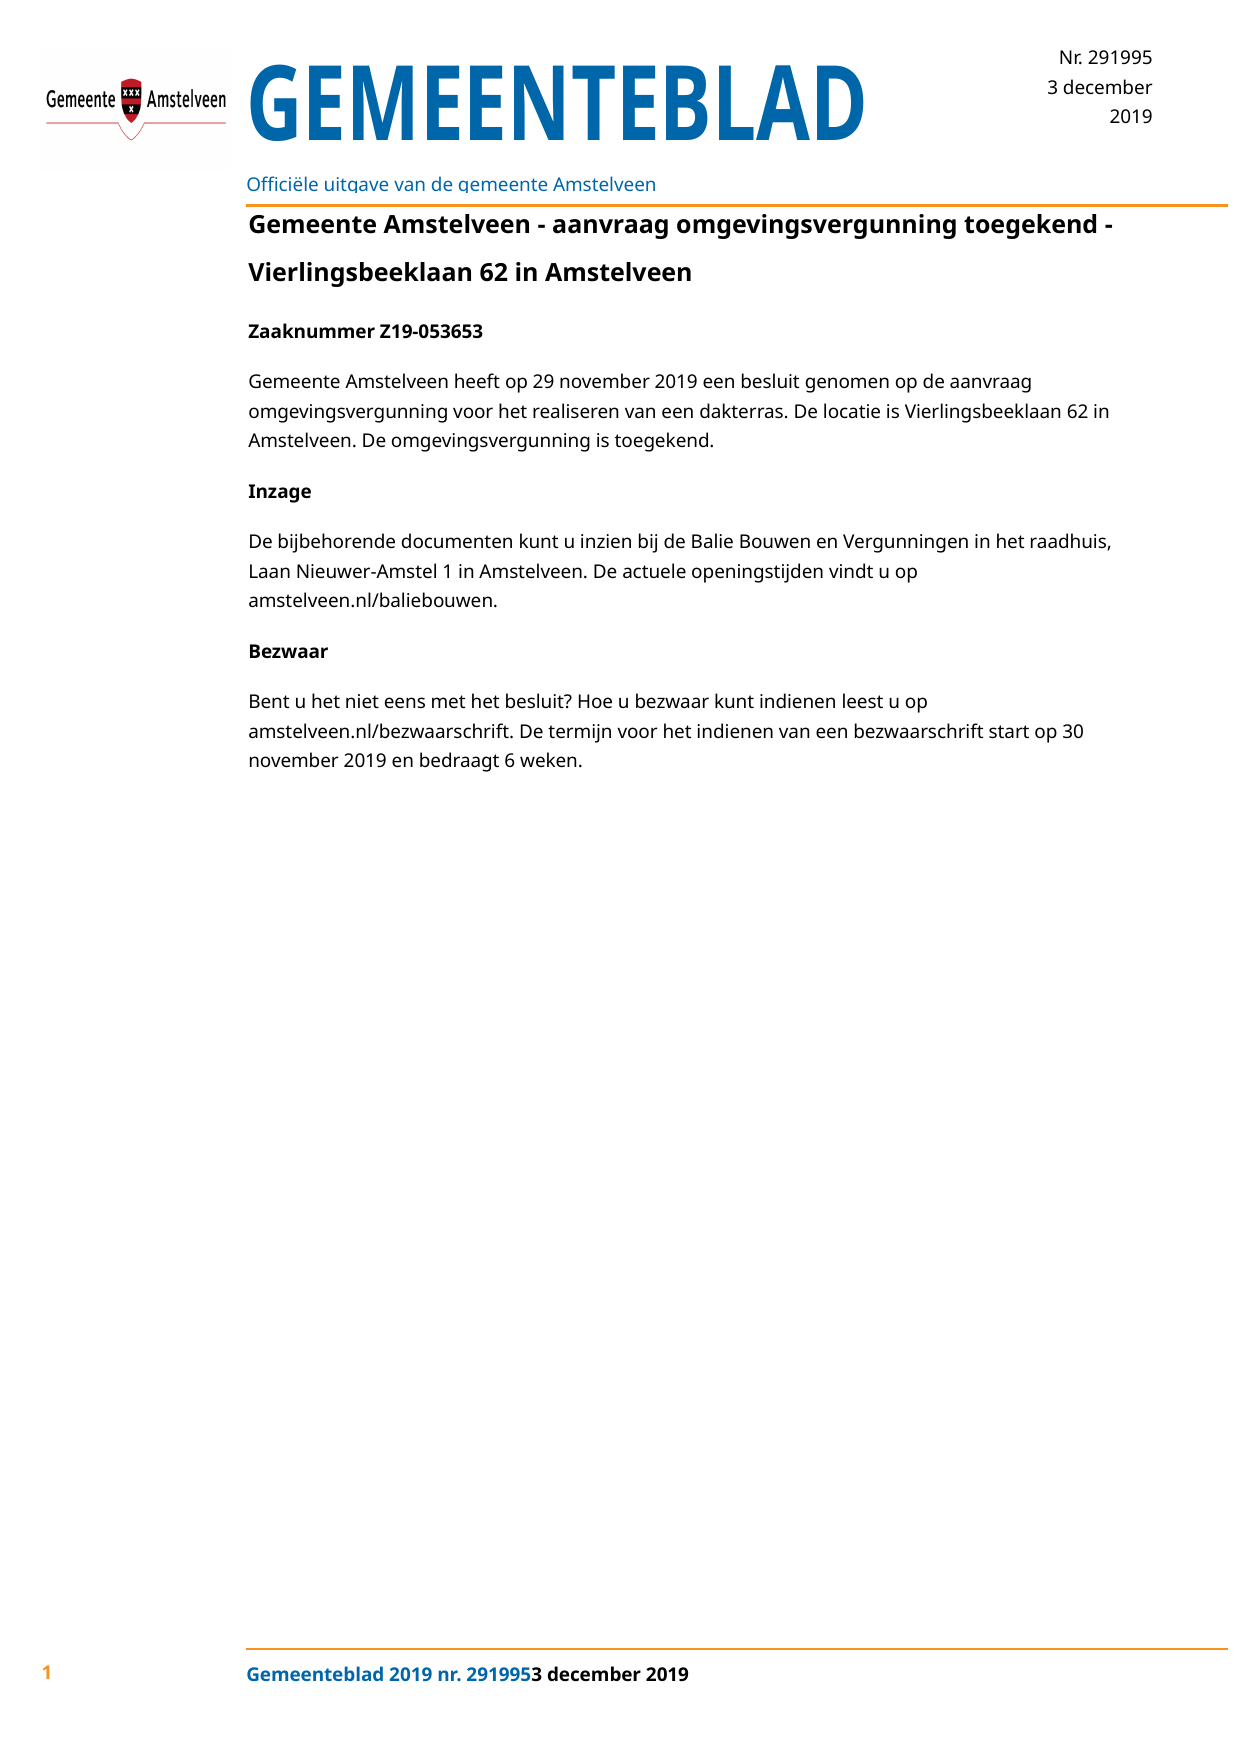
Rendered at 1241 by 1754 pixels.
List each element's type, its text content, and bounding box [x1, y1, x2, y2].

text Bent u het niet eens met het besluit? Hoe u bezwaar kunt indienen leest u op amstelveen.nl/bezwaarschrift. De termijn voor het indienen van een bezwaarschrift start op 30 november 2019 en bedraagt 6 weken. [248, 688, 1152, 773]
text Bezwaar [248, 638, 1152, 664]
text Gemeente Amstelveen - aanvraag omgevingsvergunning toegekend - Vierlingsbeeklaan 62 in Amstelveen [248, 207, 1152, 288]
text De bijbehorende documenten kunt u inzien bij de Balie Bouwen en Vergunningen in het raadhuis, Laan Nieuwer-Amstel 1 in Amstelveen. De actuele openingstijden vindt u op amstelveen.nl/baliebouwen. [248, 528, 1152, 613]
text Inzage [248, 478, 1152, 504]
text Gemeente Amstelveen heeft op 29 november 2019 een besluit genomen op de aanvraag omgevingsvergunning voor het realiseren van een dakterras. De locatie is Vierlingsbeeklaan 62 in Amstelveen. De omgevingsvergunning is toegekend. [248, 368, 1152, 453]
picture [41, 47, 231, 172]
text Zaaknummer Z19-053653 [248, 318, 1152, 344]
